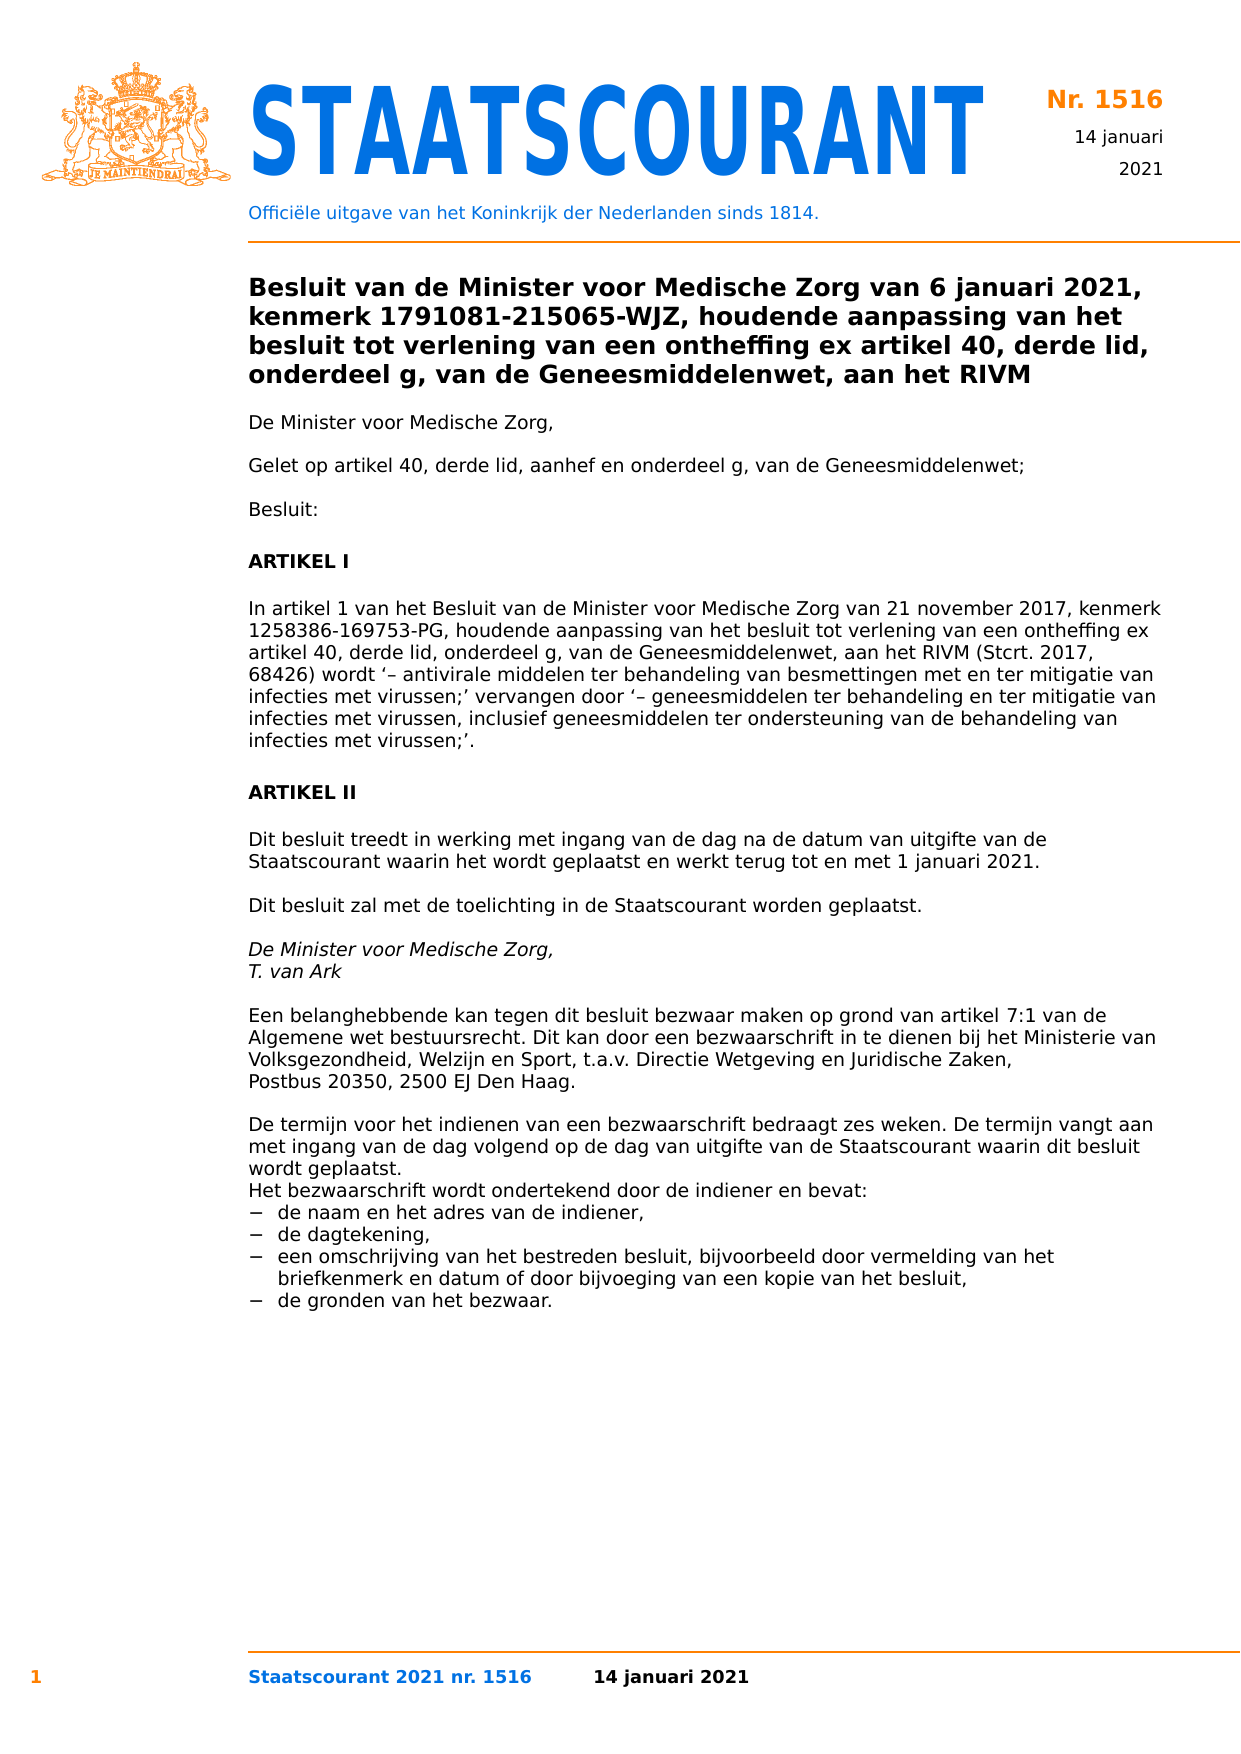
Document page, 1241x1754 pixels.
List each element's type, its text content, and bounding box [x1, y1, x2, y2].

table_cell Officiële uitgave van het Koninkrijk der Nederlanden sinds 1814. [248, 203, 1240, 241]
text Gelet op artikel 40, derde lid, aanhef en onderdeel g, van de Geneesmiddelenwet; [248, 455, 1163, 477]
text − de gronden van het bezwaar. [248, 1290, 1163, 1312]
table_cell 2021 [998, 153, 1240, 203]
text Dit besluit treedt in werking met ingang van de dag na de datum van uitgifte van de Staatscourant waarin het wordt geplaatst en werkt terug tot en met 1 januari 2021. [248, 829, 1163, 873]
text Besluit: [248, 499, 1163, 521]
subtitle ARTIKEL II [248, 782, 1163, 804]
text De Minister voor Medische Zorg, [248, 412, 1163, 433]
subtitle Besluit van de Minister voor Medische Zorg van 6 januari 2021, kenmerk 1791081-215065-WJZ, houdende aanpassing van het besluit tot verlening van een ontheffing ex artikel 40, derde lid, onderdeel g, van de Geneesmiddelenwet, aan het RIVM [248, 273, 1163, 390]
picture [41, 62, 231, 186]
text Dit besluit zal met de toelichting in de Staatscourant worden geplaatst. [248, 895, 1163, 917]
text − de dagtekening, [248, 1224, 1163, 1246]
text De Minister voor Medische Zorg, T. van Ark [248, 939, 1163, 983]
table_header STAATSCOURANT [248, 62, 998, 203]
table_header Nr. 1516 [998, 62, 1240, 121]
text − een omschrijving van het bestreden besluit, bijvoorbeeld door vermelding van het briefkenmerk en datum of door bijvoeging van een kopie van het besluit, [248, 1246, 1163, 1290]
text De termijn voor het indienen van een bezwaarschrift bedraagt zes weken. De termijn vangt aan met ingang van de dag volgend op de dag van uitgifte van de Staatscourant waarin dit besluit wordt geplaatst. [248, 1114, 1163, 1180]
table_cell 14 januari [998, 121, 1240, 153]
text Het bezwaarschrift wordt ondertekend door de indiener en bevat: [248, 1180, 1163, 1202]
table_header [25, 62, 248, 241]
text Een belanghebbende kan tegen dit besluit bezwaar maken op grond van artikel 7:1 van de Algemene wet bestuursrecht. Dit kan door een bezwaarschrift in te dienen bij het Ministerie van Volksgezondheid, Welzijn en Sport, t.a.v. Directie Wetgeving en Juridische Zaken, Postbus 20350, 2500 EJ Den Haag. [248, 1004, 1163, 1092]
subtitle ARTIKEL I [248, 551, 1163, 573]
text − de naam en het adres van de indiener, [248, 1202, 1163, 1224]
text In artikel 1 van het Besluit van de Minister voor Medische Zorg van 21 november 2017, kenmerk 1258386-169753-PG, houdende aanpassing van het besluit tot verlening van een ontheffing ex artikel 40, derde lid, onderdeel g, van de Geneesmiddelenwet, aan het RIVM (Stcrt. 2017, 68426) wordt ‘– antivirale middelen ter behandeling van besmettingen met en ter mitigatie van infecties met virussen;’ vervangen door ‘– geneesmiddelen ter behandeling en ter mitigatie van infecties met virussen, inclusief geneesmiddelen ter ondersteuning van de behandeling van infecties met virussen;’. [248, 598, 1163, 752]
